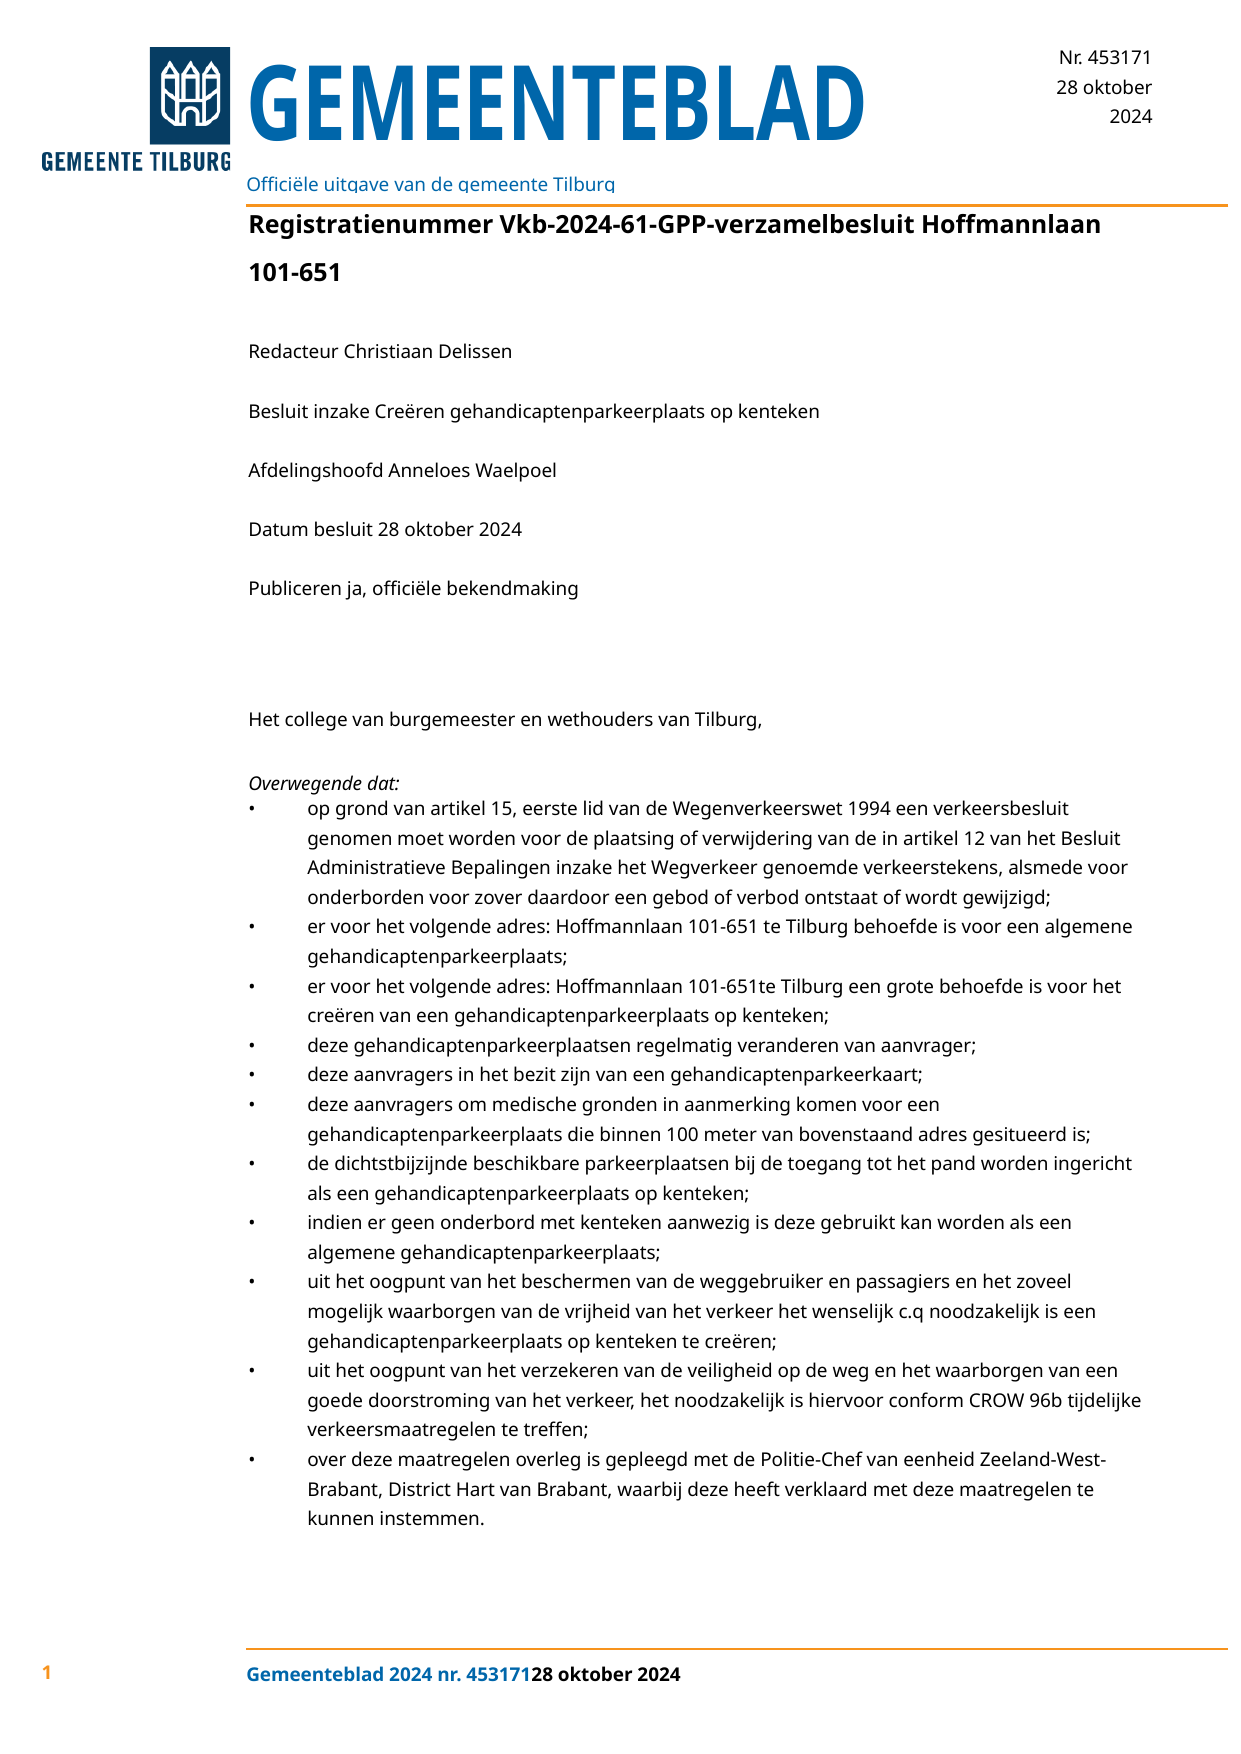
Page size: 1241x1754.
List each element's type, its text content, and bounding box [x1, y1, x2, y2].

text Overwegende dat: [248, 770, 1152, 795]
list deze aanvragers in het bezit zijn van een gehandicaptenparkeerkaart; [248, 1062, 1152, 1087]
text Afdelingshoofd Anneloes Waelpoel [248, 457, 1152, 483]
list uit het oogpunt van het verzekeren van de veiligheid op de weg en het waarborgen van een goede doorstroming van het verkeer, het noodzakelijk is hiervoor conform CROW 96b tijdelijke verkeersmaatregelen te treffen; [248, 1357, 1152, 1442]
text Het college van burgemeester en wethouders van Tilburg, [248, 706, 1152, 731]
picture [41, 47, 231, 172]
list over deze maatregelen overleg is gepleegd met de Politie-Chef van eenheid Zeeland-West-Brabant, District Hart van Brabant, waarbij deze heeft verklaard met deze maatregelen te kunnen instemmen. [248, 1446, 1152, 1531]
list de dichtstbijzijnde beschikbare parkeerplaatsen bij de toegang tot het pand worden ingericht als een gehandicaptenparkeerplaats op kenteken; [248, 1150, 1152, 1206]
list deze gehandicaptenparkeerplaatsen regelmatig veranderen van aanvrager; [248, 1032, 1152, 1058]
text Registratienummer Vkb-2024-61-GPP-verzamelbesluit Hoffmannlaan 101-651 [248, 207, 1152, 288]
text Datum besluit 28 oktober 2024 [248, 516, 1152, 542]
list er voor het volgende adres: Hoffmannlaan 101-651te Tilburg een grote behoefde is voor het creëren van een gehandicaptenparkeerplaats op kenteken; [248, 973, 1152, 1028]
list uit het oogpunt van het beschermen van de weggebruiker en passagiers en het zoveel mogelijk waarborgen van de vrijheid van het verkeer het wenselijk c.q noodzakelijk is een gehandicaptenparkeerplaats op kenteken te creëren; [248, 1269, 1152, 1354]
text Publiceren ja, officiële bekendmaking [248, 575, 1152, 601]
list er voor het volgende adres: Hoffmannlaan 101-651 te Tilburg behoefde is voor een algemene gehandicaptenparkeerplaats; [248, 914, 1152, 969]
text Besluit inzake Creëren gehandicaptenparkeerplaats op kenteken [248, 398, 1152, 423]
list op grond van artikel 15, eerste lid van de Wegenverkeerswet 1994 een verkeersbesluit genomen moet worden voor de plaatsing of verwijdering van de in artikel 12 van het Besluit Administratieve Bepalingen inzake het Wegverkeer genoemde verkeerstekens, alsmede voor onderborden voor zover daardoor een gebod of verbod ontstaat of wordt gewijzigd; [248, 795, 1152, 910]
list deze aanvragers om medische gronden in aanmerking komen voor een gehandicaptenparkeerplaats die binnen 100 meter van bovenstaand adres gesitueerd is; [248, 1091, 1152, 1147]
text Redacteur Christiaan Delissen [248, 339, 1152, 364]
list indien er geen onderbord met kenteken aanwezig is deze gebruikt kan worden als een algemene gehandicaptenparkeerplaats; [248, 1209, 1152, 1265]
